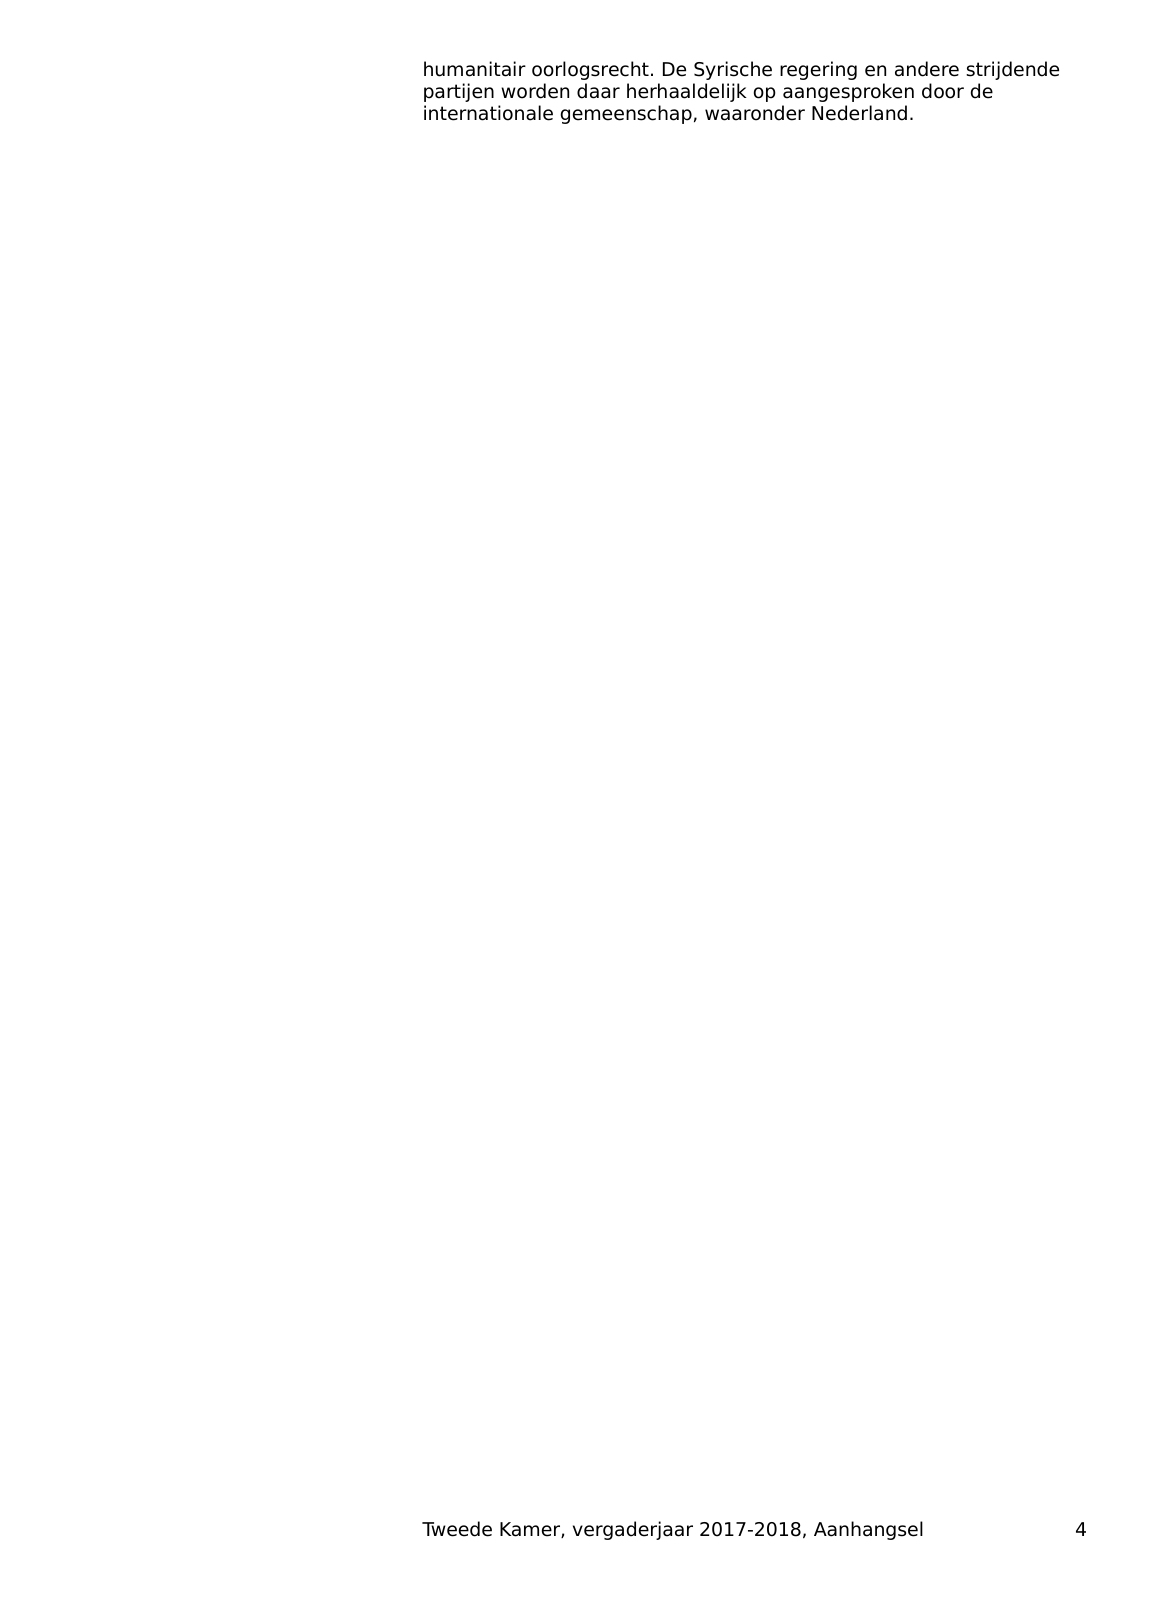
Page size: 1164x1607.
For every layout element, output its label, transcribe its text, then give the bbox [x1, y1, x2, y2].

text humanitair oorlogsrecht. De Syrische regering en andere strijdende partijen worden daar herhaaldelijk op aangesproken door de internationale gemeenschap, waaronder Nederland. [422, 59, 1087, 125]
